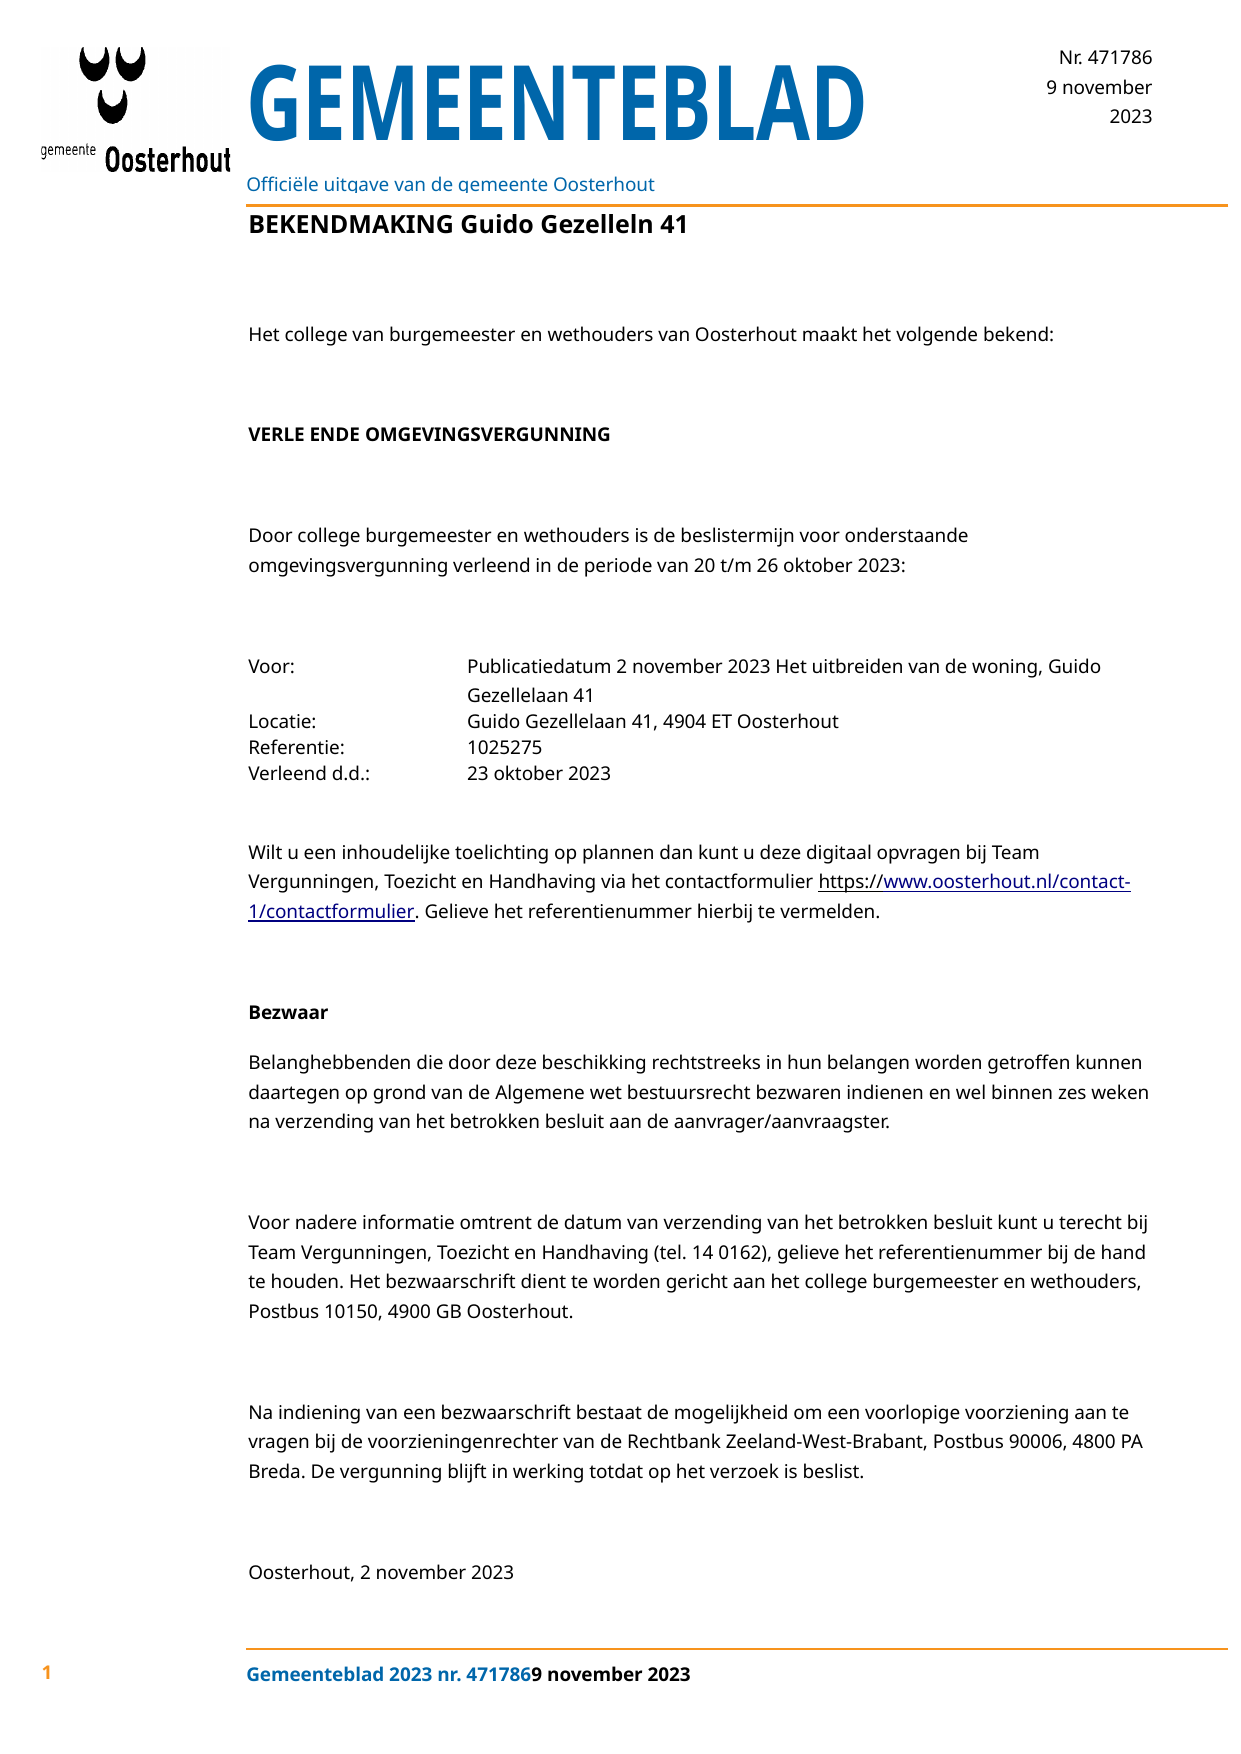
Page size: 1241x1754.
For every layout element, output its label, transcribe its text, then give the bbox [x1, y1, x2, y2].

picture [41, 47, 231, 172]
text Na indiening van een bezwaarschrift bestaat de mogelijkheid om een voorlopige voorziening aan te vragen bij de voorzieningenrechter van de Rechtbank Zeeland-West-Brabant, Postbus 90006, 4800 PA Breda. De vergunning blijft in werking totdat op het verzoek is beslist. [248, 1399, 1152, 1484]
text Wilt u een inhoudelijke toelichting op plannen dan kunt u deze digitaal opvragen bij Team Vergunningen, Toezicht en Handhaving via het contactformulier https://www.oosterhout.nl/contact-1/contactformulier. Gelieve het referentienummer hierbij te vermelden. [248, 839, 1152, 924]
text Bezwaar [248, 999, 1152, 1025]
text BEKENDMAKING Guido Gezelleln 41 [248, 207, 1152, 241]
table_header Voor: [248, 653, 467, 708]
table_cell Locatie: [248, 708, 467, 734]
text Het college van burgemeester en wethouders van Oosterhout maakt het volgende bekend: [248, 321, 1152, 346]
table_cell 23 oktober 2023 [467, 760, 1152, 785]
table_cell 1025275 [467, 734, 1152, 760]
text Belanghebbenden die door deze beschikking rechtstreeks in hun belangen worden getroffen kunnen daartegen op grond van de Algemene wet bestuursrecht bezwaren indienen en wel binnen zes weken na verzending van het betrokken besluit aan de aanvrager/aanvraagster. [248, 1049, 1152, 1134]
table_cell Referentie: [248, 734, 467, 760]
text Oosterhout, 2 november 2023 [248, 1559, 1152, 1585]
text Door college burgemeester en wethouders is de beslistermijn voor onderstaande omgevingsvergunning verleend in de periode van 20 t/m 26 oktober 2023: [248, 522, 1152, 578]
text VERLE ENDE OMGEVINGSVERGUNNING [248, 422, 1152, 447]
table_cell Verleend d.d.: [248, 760, 467, 785]
table_header Publicatiedatum 2 november 2023 Het uitbreiden van de woning, Guido Gezellelaan 41 [467, 653, 1152, 708]
table_cell Guido Gezellelaan 41, 4904 ET Oosterhout [467, 708, 1152, 734]
text Voor nadere informatie omtrent de datum van verzending van het betrokken besluit kunt u terecht bij Team Vergunningen, Toezicht en Handhaving (tel. 14 0162), gelieve het referentienummer bij de hand te houden. Het bezwaarschrift dient te worden gericht aan het college burgemeester en wethouders, Postbus 10150, 4900 GB Oosterhout. [248, 1209, 1152, 1324]
